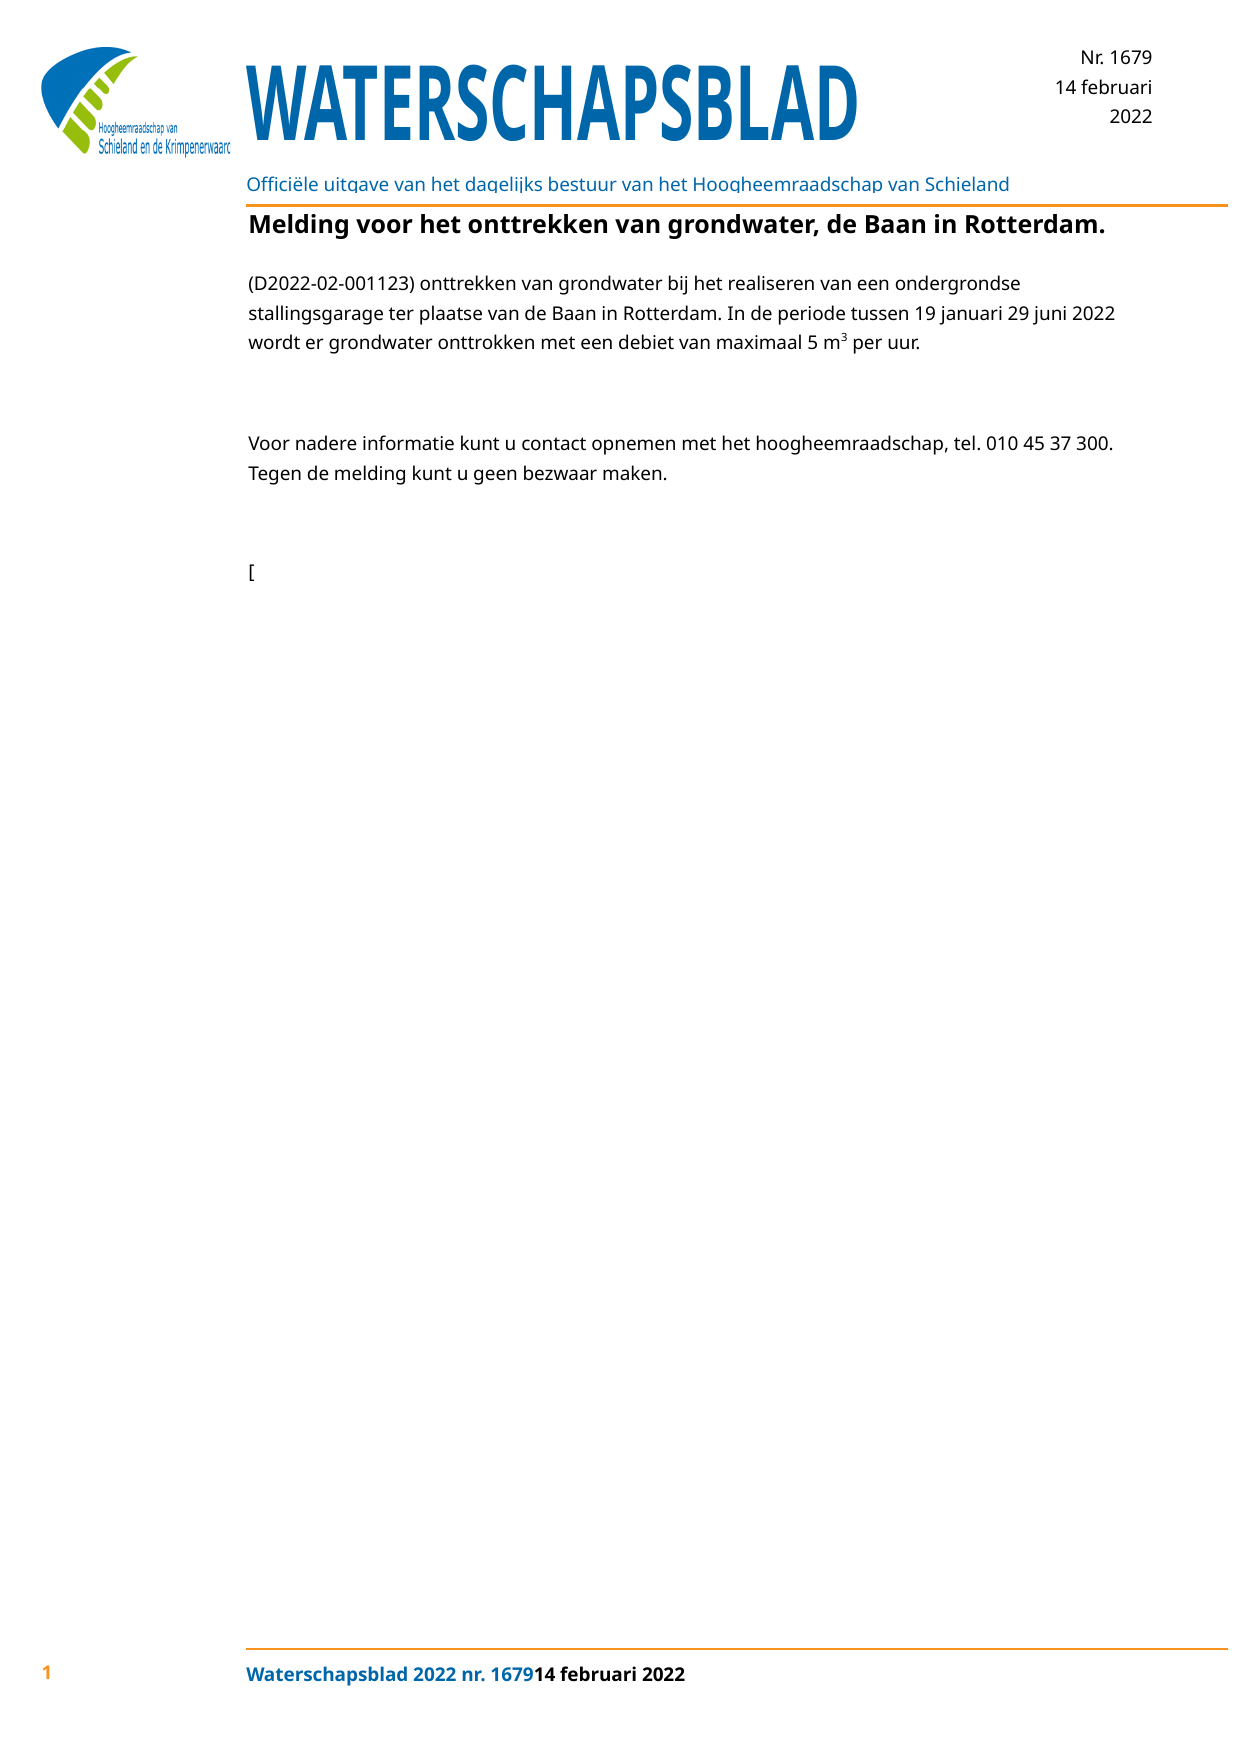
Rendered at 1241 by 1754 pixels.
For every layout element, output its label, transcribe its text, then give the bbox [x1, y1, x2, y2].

picture [41, 47, 231, 172]
text [ [248, 558, 1152, 584]
text Voor nadere informatie kunt u contact opnemen met het hoogheemraadschap, tel. 010 45 37 300. Tegen de melding kunt u geen bezwaar maken. [248, 430, 1152, 486]
text Melding voor het onttrekken van grondwater, de Baan in Rotterdam. [248, 207, 1152, 241]
text (D2022-02-001123) onttrekken van grondwater bij het realiseren van een ondergrondse stallingsgarage ter plaatse van de Baan in Rotterdam. In de periode tussen 19 januari 29 juni 2022 wordt er grondwater onttrokken met een debiet van maximaal 5 m3 per uur. [248, 270, 1152, 355]
